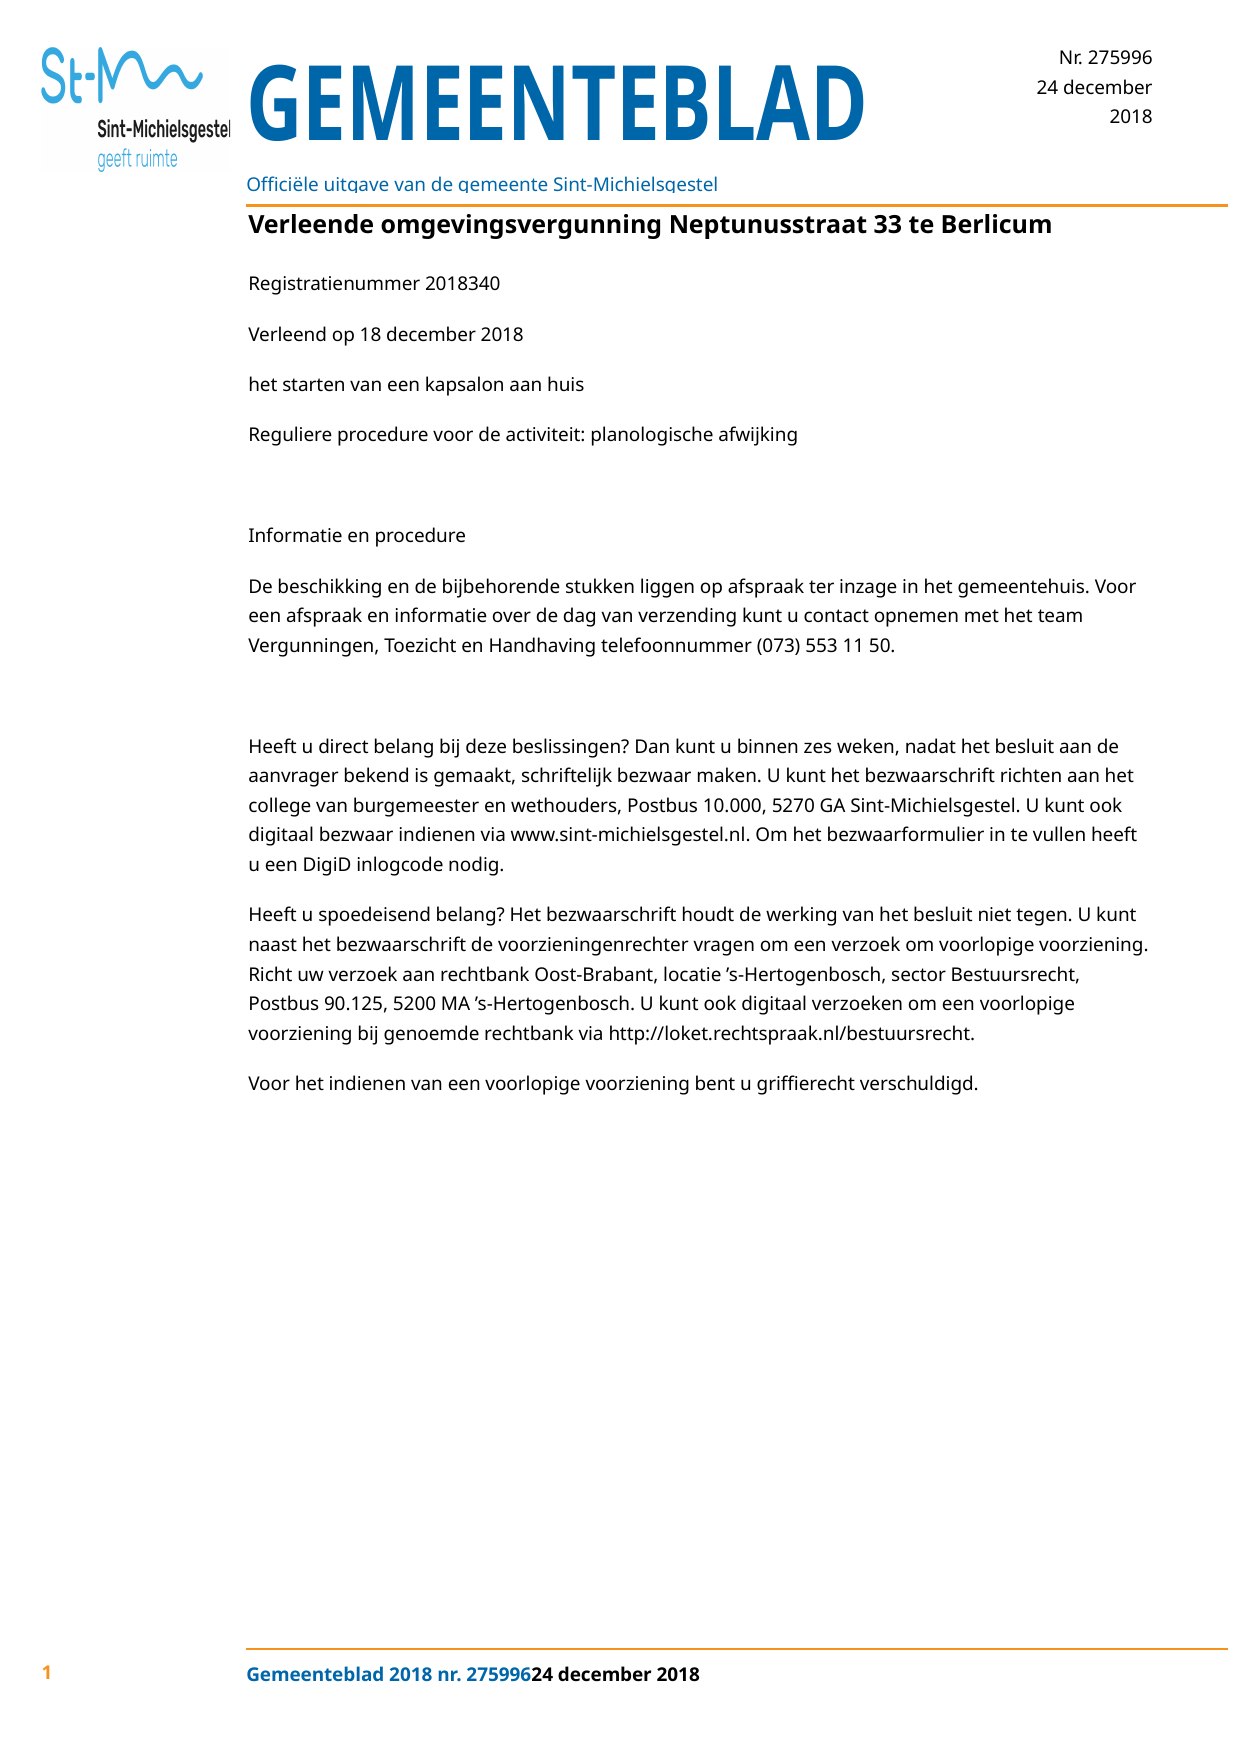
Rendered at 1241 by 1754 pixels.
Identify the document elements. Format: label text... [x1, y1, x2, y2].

text Verleende omgevingsvergunning Neptunusstraat 33 te Berlicum [248, 207, 1152, 241]
text Verleend op 18 december 2018 [248, 321, 1152, 346]
text Heeft u direct belang bij deze beslissingen? Dan kunt u binnen zes weken, nadat het besluit aan de aanvrager bekend is gemaakt, schriftelijk bezwaar maken. U kunt het bezwaarschrift richten aan het college van burgemeester en wethouders, Postbus 10.000, 5270 GA Sint-Michielsgestel. U kunt ook digitaal bezwaar indienen via www.sint-michielsgestel.nl. Om het bezwaarformulier in te vullen heeft u een DigiD inlogcode nodig. [248, 733, 1152, 877]
text Reguliere procedure voor de activiteit: planologische afwijking [248, 422, 1152, 447]
text het starten van een kapsalon aan huis [248, 371, 1152, 397]
text Registratienummer 2018340 [248, 270, 1152, 296]
text Heeft u spoedeisend belang? Het bezwaarschrift houdt de werking van het besluit niet tegen. U kunt naast het bezwaarschrift de voorzieningenrechter vragen om een verzoek om voorlopige voorziening. Richt uw verzoek aan rechtbank Oost-Brabant, locatie ’s-Hertogenbosch, sector Bestuursrecht, Postbus 90.125, 5200 MA ’s-Hertogenbosch. U kunt ook digitaal verzoeken om een voorlopige voorziening bij genoemde rechtbank via http://loket.rechtspraak.nl/bestuursrecht. [248, 902, 1152, 1046]
text Voor het indienen van een voorlopige voorziening bent u griffierecht verschuldigd. [248, 1070, 1152, 1096]
picture [41, 47, 231, 172]
text Informatie en procedure [248, 522, 1152, 548]
text De beschikking en de bijbehorende stukken liggen op afspraak ter inzage in het gemeentehuis. Voor een afspraak en informatie over de dag van verzending kunt u contact opnemen met het team Vergunningen, Toezicht en Handhaving telefoonnummer (073) 553 11 50. [248, 573, 1152, 658]
